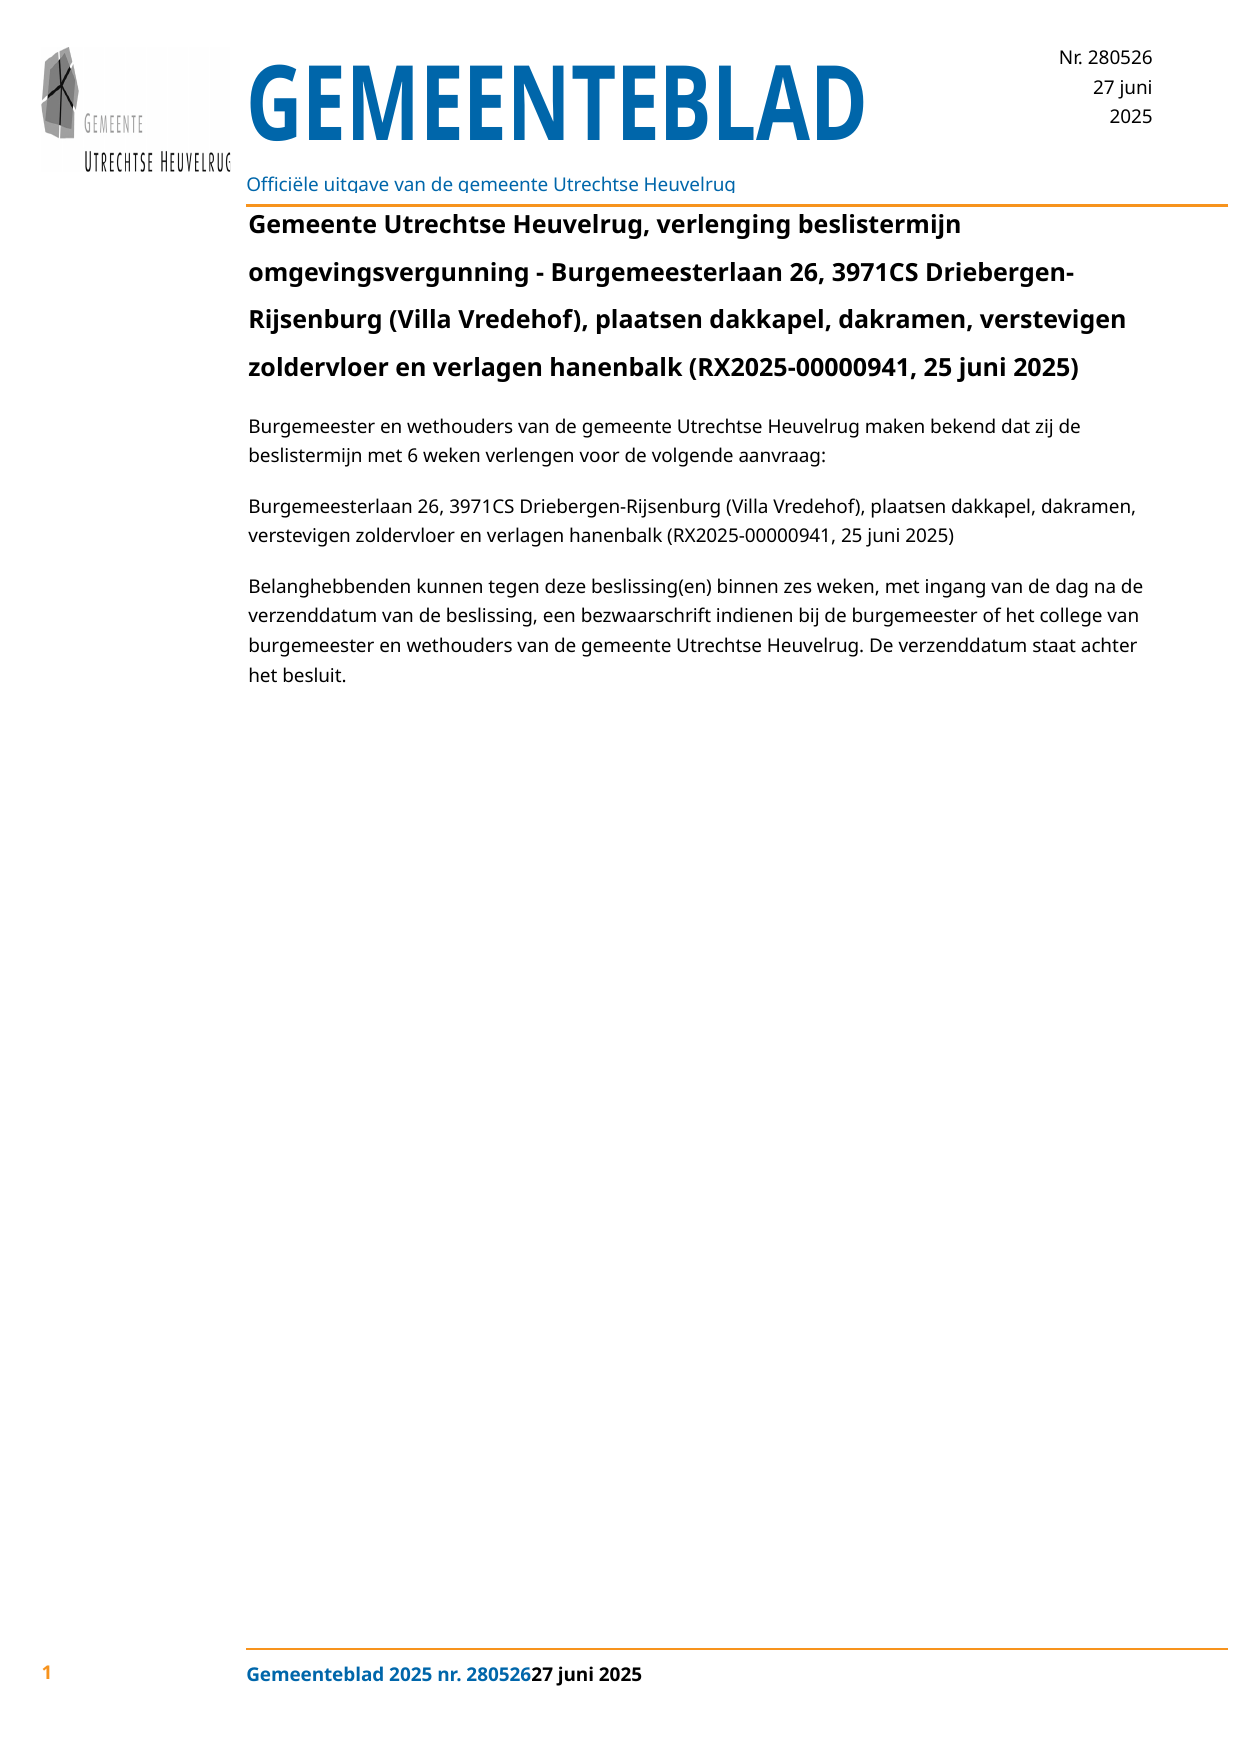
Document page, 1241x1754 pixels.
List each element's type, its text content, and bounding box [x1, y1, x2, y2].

text Burgemeesterlaan 26, 3971CS Driebergen-Rijsenburg (Villa Vredehof), plaatsen dakkapel, dakramen, verstevigen zoldervloer en verlagen hanenbalk (RX2025-00000941, 25 juni 2025) [248, 493, 1152, 548]
text Belanghebbenden kunnen tegen deze beslissing(en) binnen zes weken, met ingang van de dag na de verzenddatum van de beslissing, een bezwaarschrift indienen bij de burgemeester of het college van burgemeester en wethouders van de gemeente Utrechtse Heuvelrug. De verzenddatum staat achter het besluit. [248, 573, 1152, 688]
picture [41, 47, 231, 172]
text Burgemeester en wethouders van de gemeente Utrechtse Heuvelrug maken bekend dat zij de beslistermijn met 6 weken verlengen voor de volgende aanvraag: [248, 413, 1152, 468]
text Gemeente Utrechtse Heuvelrug, verlenging beslistermijn omgevingsvergunning - Burgemeesterlaan 26, 3971CS Driebergen-Rijsenburg (Villa Vredehof), plaatsen dakkapel, dakramen, verstevigen zoldervloer en verlagen hanenbalk (RX2025-00000941, 25 juni 2025) [248, 207, 1152, 384]
